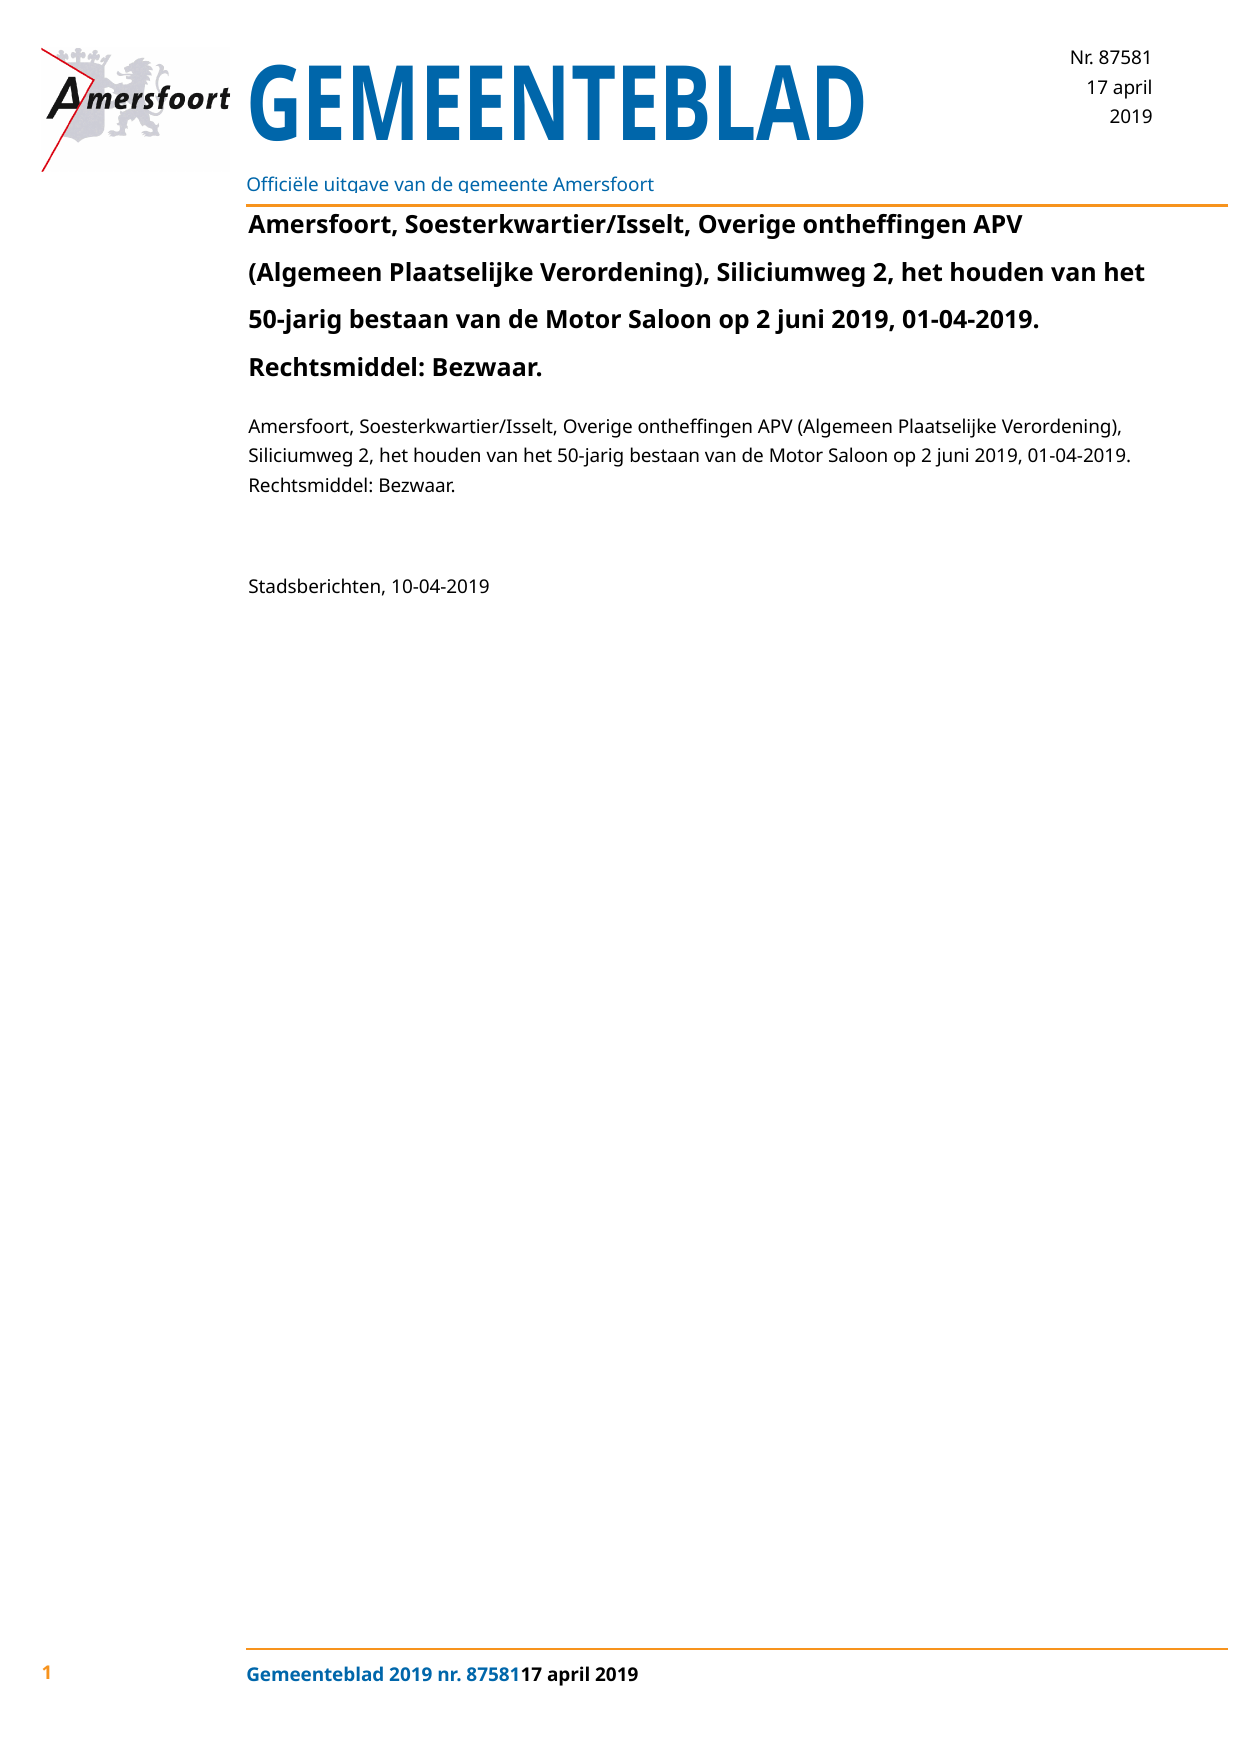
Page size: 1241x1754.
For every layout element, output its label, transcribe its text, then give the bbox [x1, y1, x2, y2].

picture [41, 47, 231, 172]
text Amersfoort, Soesterkwartier/Isselt, Overige ontheffingen APV (Algemeen Plaatselijke Verordening), Siliciumweg 2, het houden van het 50-jarig bestaan van de Motor Saloon op 2 juni 2019, 01-04-2019. Rechtsmiddel: Bezwaar. [248, 413, 1152, 498]
text Stadsberichten, 10-04-2019 [248, 573, 1152, 599]
text Amersfoort, Soesterkwartier/Isselt, Overige ontheffingen APV (Algemeen Plaatselijke Verordening), Siliciumweg 2, het houden van het 50-jarig bestaan van de Motor Saloon op 2 juni 2019, 01-04-2019. Rechtsmiddel: Bezwaar. [248, 207, 1152, 384]
